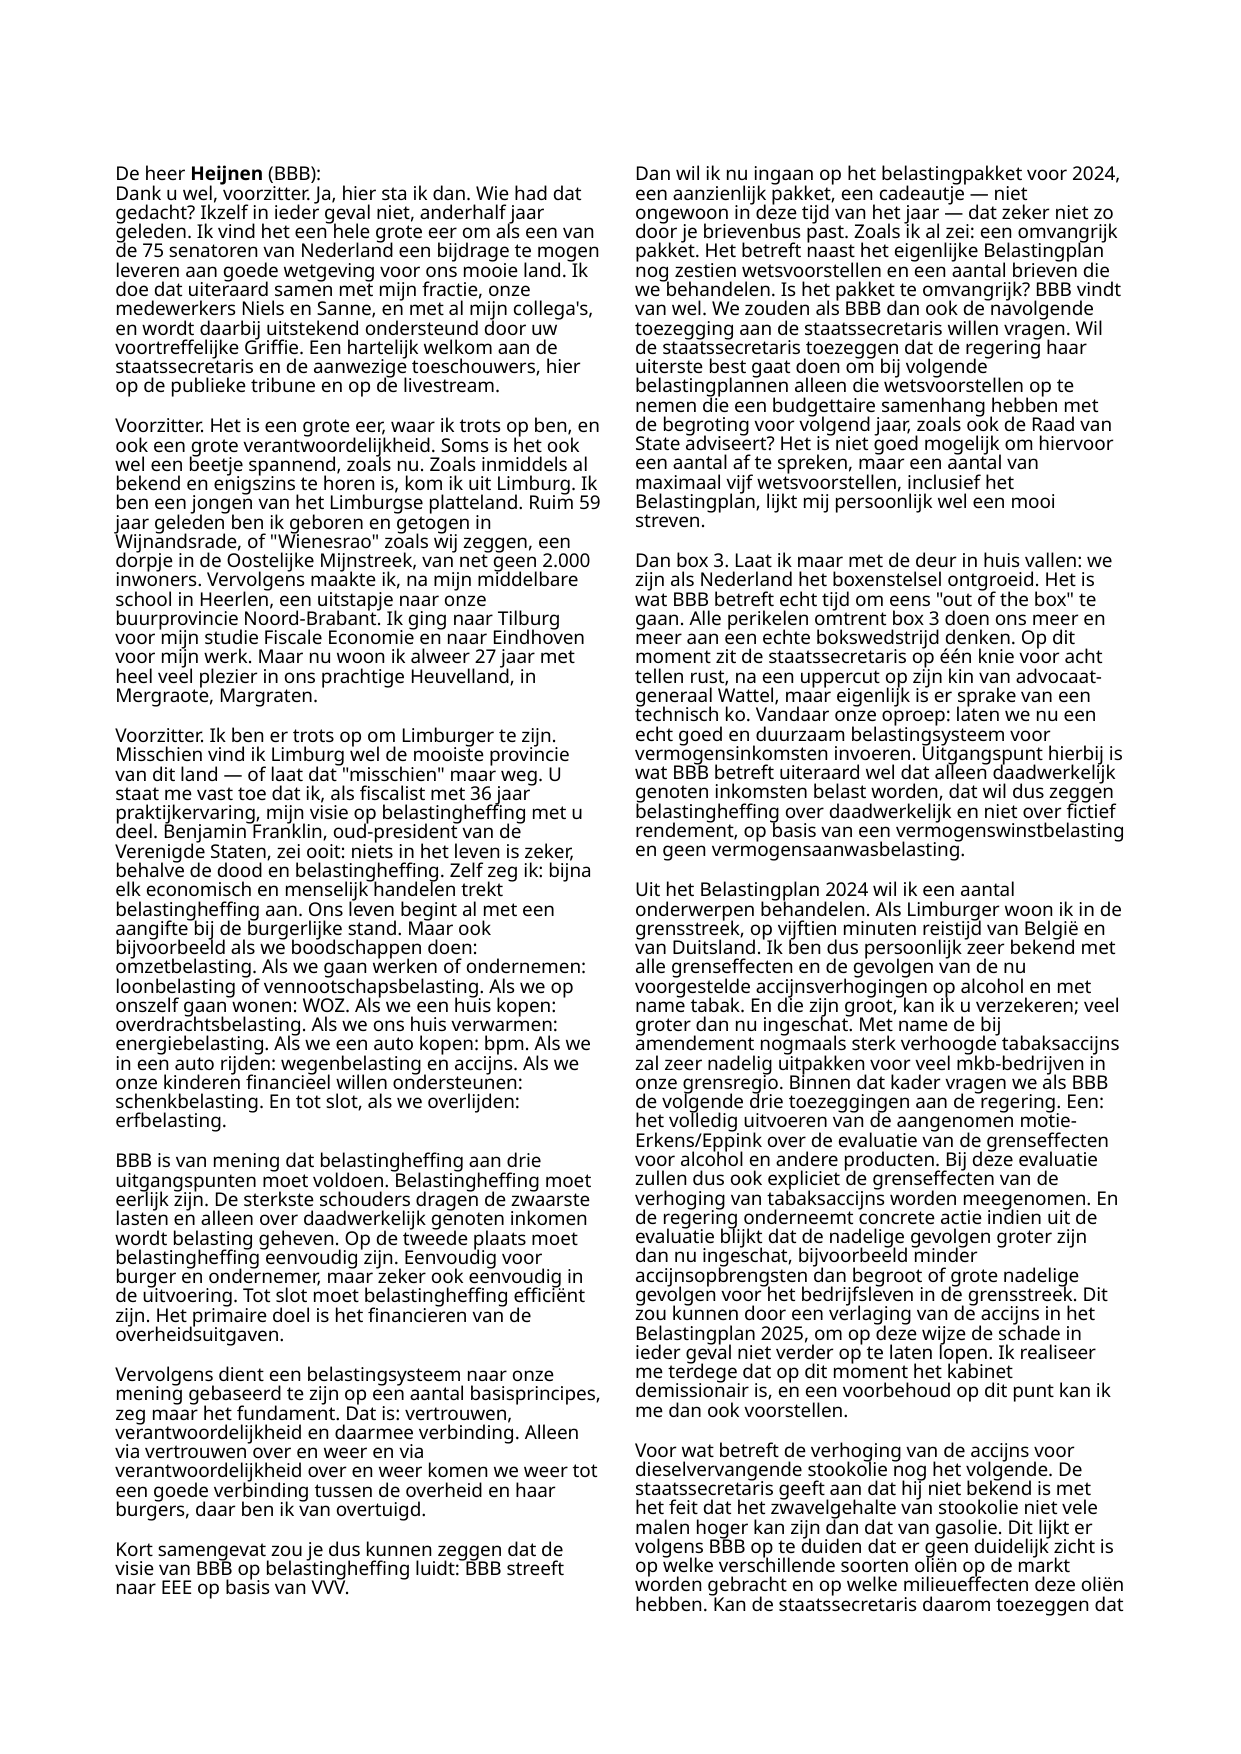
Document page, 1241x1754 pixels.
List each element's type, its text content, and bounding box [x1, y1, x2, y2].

text Voorzitter. Ik ben er trots op om Limburger te zijn. Misschien vind ik Limburg wel de mooiste provincie van dit land — of laat dat "misschien" maar weg. U staat me vast toe dat ik, als fiscalist met 36 jaar praktijkervaring, mijn visie op belastingheffing met u deel. Benjamin Franklin, oud-president van de Verenigde Staten, zei ooit: niets in het leven is zeker, behalve de dood en belastingheffing. Zelf zeg ik: bijna elk economisch en menselijk handelen trekt belastingheffing aan. Ons leven begint al met een aangifte bij de burgerlijke stand. Maar ook bijvoorbeeld als we boodschappen doen: omzetbelasting. Als we gaan werken of ondernemen: loonbelasting of vennootschapsbelasting. Als we op onszelf gaan wonen: WOZ. Als we een huis kopen: overdrachtsbelasting. Als we ons huis verwarmen: energiebelasting. Als we een auto kopen: bpm. Als we in een auto rijden: wegenbelasting en accijns. Als we onze kinderen financieel willen ondersteunen: schenkbelasting. En tot slot, als we overlijden: erfbelasting. [115, 727, 605, 1132]
text Voor wat betreft de verhoging van de accijns voor dieselvervangende stookolie nog het volgende. De staatssecretaris geeft aan dat hij niet bekend is met het feit dat het zwavelgehalte van stookolie niet vele malen hoger kan zijn dan dat van gasolie. Dit lijkt er volgens BBB op te duiden dat er geen duidelijk zicht is op welke verschillende soorten oliën op de markt worden gebracht en op welke milieueffecten deze oliën hebben. Kan de staatssecretaris daarom toezeggen dat [635, 1442, 1125, 1615]
text Uit het Belastingplan 2024 wil ik een aantal onderwerpen behandelen. Als Limburger woon ik in de grensstreek, op vijftien minuten reistijd van België en van Duitsland. Ik ben dus persoonlijk zeer bekend met alle grenseffecten en de gevolgen van de nu voorgestelde accijnsverhogingen op alcohol en met name tabak. En die zijn groot, kan ik u verzekeren; veel groter dan nu ingeschat. Met name de bij amendement nogmaals sterk verhoogde tabaksaccijns zal zeer nadelig uitpakken voor veel mkb-bedrijven in onze grensregio. Binnen dat kader vragen we als BBB de volgende drie toezeggingen aan de regering. Een: het volledig uitvoeren van de aangenomen motie-Erkens/Eppink over de evaluatie van de grenseffecten voor alcohol en andere producten. Bij deze evaluatie zullen dus ook expliciet de grenseffecten van de verhoging van tabaksaccijns worden meegenomen. En de regering onderneemt concrete actie indien uit de evaluatie blijkt dat de nadelige gevolgen groter zijn dan nu ingeschat, bijvoorbeeld minder accijnsopbrengsten dan begroot of grote nadelige gevolgen voor het bedrijfsleven in de grensstreek. Dit zou kunnen door een verlaging van de accijns in het Belastingplan 2025, om op deze wijze de schade in ieder geval niet verder op te laten lopen. Ik realiseer me terdege dat op dit moment het kabinet demissionair is, en een voorbehoud op dit punt kan ik me dan ook voorstellen. [635, 881, 1125, 1421]
text Dank u wel, voorzitter. Ja, hier sta ik dan. Wie had dat gedacht? Ikzelf in ieder geval niet, anderhalf jaar geleden. Ik vind het een hele grote eer om als een van de 75 senatoren van Nederland een bijdrage te mogen leveren aan goede wetgeving voor ons mooie land. Ik doe dat uiteraard samen met mijn fractie, onze medewerkers Niels en Sanne, en met al mijn collega's, en wordt daarbij uitstekend ondersteund door uw voortreffelijke Griffie. Een hartelijk welkom aan de staatssecretaris en de aanwezige toeschouwers, hier op de publieke tribune en op de livestream. [115, 184, 605, 397]
text Dan wil ik nu ingaan op het belastingpakket voor 2024, een aanzienlijk pakket, een cadeautje — niet ongewoon in deze tijd van het jaar — dat zeker niet zo door je brievenbus past. Zoals ik al zei: een omvangrijk pakket. Het betreft naast het eigenlijke Belastingplan nog zestien wetsvoorstellen en een aantal brieven die we behandelen. Is het pakket te omvangrijk? BBB vindt van wel. We zouden als BBB dan ook de navolgende toezegging aan de staatssecretaris willen vragen. Wil de staatssecretaris toezeggen dat de regering haar uiterste best gaat doen om bij volgende belastingplannen alleen die wetsvoorstellen op te nemen die een budgettaire samenhang hebben met de begroting voor volgend jaar, zoals ook de Raad van State adviseert? Het is niet goed mogelijk om hiervoor een aantal af te spreken, maar een aantal van maximaal vijf wetsvoorstellen, inclusief het Belastingplan, lijkt mij persoonlijk wel een mooi streven. [635, 165, 1125, 531]
text Vervolgens dient een belastingsysteem naar onze mening gebaseerd te zijn op een aantal basisprincipes, zeg maar het fundament. Dat is: vertrouwen, verantwoordelijkheid en daarmee verbinding. Alleen via vertrouwen over en weer en via verantwoordelijkheid over en weer komen we weer tot een goede verbinding tussen de overheid en haar burgers, daar ben ik van overtuigd. [115, 1366, 605, 1520]
text De heer Heijnen (BBB): [115, 165, 605, 184]
text Voorzitter. Het is een grote eer, waar ik trots op ben, en ook een grote verantwoordelijkheid. Soms is het ook wel een beetje spannend, zoals nu. Zoals inmiddels al bekend en enigszins te horen is, kom ik uit Limburg. Ik ben een jongen van het Limburgse platteland. Ruim 59 jaar geleden ben ik geboren en getogen in Wijnandsrade, of "Wienesrao" zoals wij zeggen, een dorpje in de Oostelijke Mijnstreek, van net geen 2.000 inwoners. Vervolgens maakte ik, na mijn middelbare school in Heerlen, een uitstapje naar onze buurprovincie Noord-Brabant. Ik ging naar Tilburg voor mijn studie Fiscale Economie en naar Eindhoven voor mijn werk. Maar nu woon ik alweer 27 jaar met heel veel plezier in ons prachtige Heuvelland, in Mergraote, Margraten. [115, 417, 605, 706]
text Dan box 3. Laat ik maar met de deur in huis vallen: we zijn als Nederland het boxenstelsel ontgroeid. Het is wat BBB betreft echt tijd om eens "out of the box" te gaan. Alle perikelen omtrent box 3 doen ons meer en meer aan een echte bokswedstrijd denken. Op dit moment zit de staatssecretaris op één knie voor acht tellen rust, na een uppercut op zijn kin van advocaat-generaal Wattel, maar eigenlijk is er sprake van een technisch ko. Vandaar onze oproep: laten we nu een echt goed en duurzaam belastingsysteem voor vermogensinkomsten invoeren. Uitgangspunt hierbij is wat BBB betreft uiteraard wel dat alleen daadwerkelijk genoten inkomsten belast worden, dat wil dus zeggen belastingheffing over daadwerkelijk en niet over fictief rendement, op basis van een vermogenswinstbelasting en geen vermogensaanwasbelasting. [635, 552, 1125, 861]
text Kort samengevat zou je dus kunnen zeggen dat de visie van BBB op belastingheffing luidt: BBB streeft naar EEE op basis van VVV. [115, 1541, 605, 1599]
text BBB is van mening dat belastingheffing aan drie uitgangspunten moet voldoen. Belastingheffing moet eerlijk zijn. De sterkste schouders dragen de zwaarste lasten en alleen over daadwerkelijk genoten inkomen wordt belasting geheven. Op de tweede plaats moet belastingheffing eenvoudig zijn. Eenvoudig voor burger en ondernemer, maar zeker ook eenvoudig in de uitvoering. Tot slot moet belastingheffing efficiënt zijn. Het primaire doel is het financieren van de overheidsuitgaven. [115, 1152, 605, 1345]
